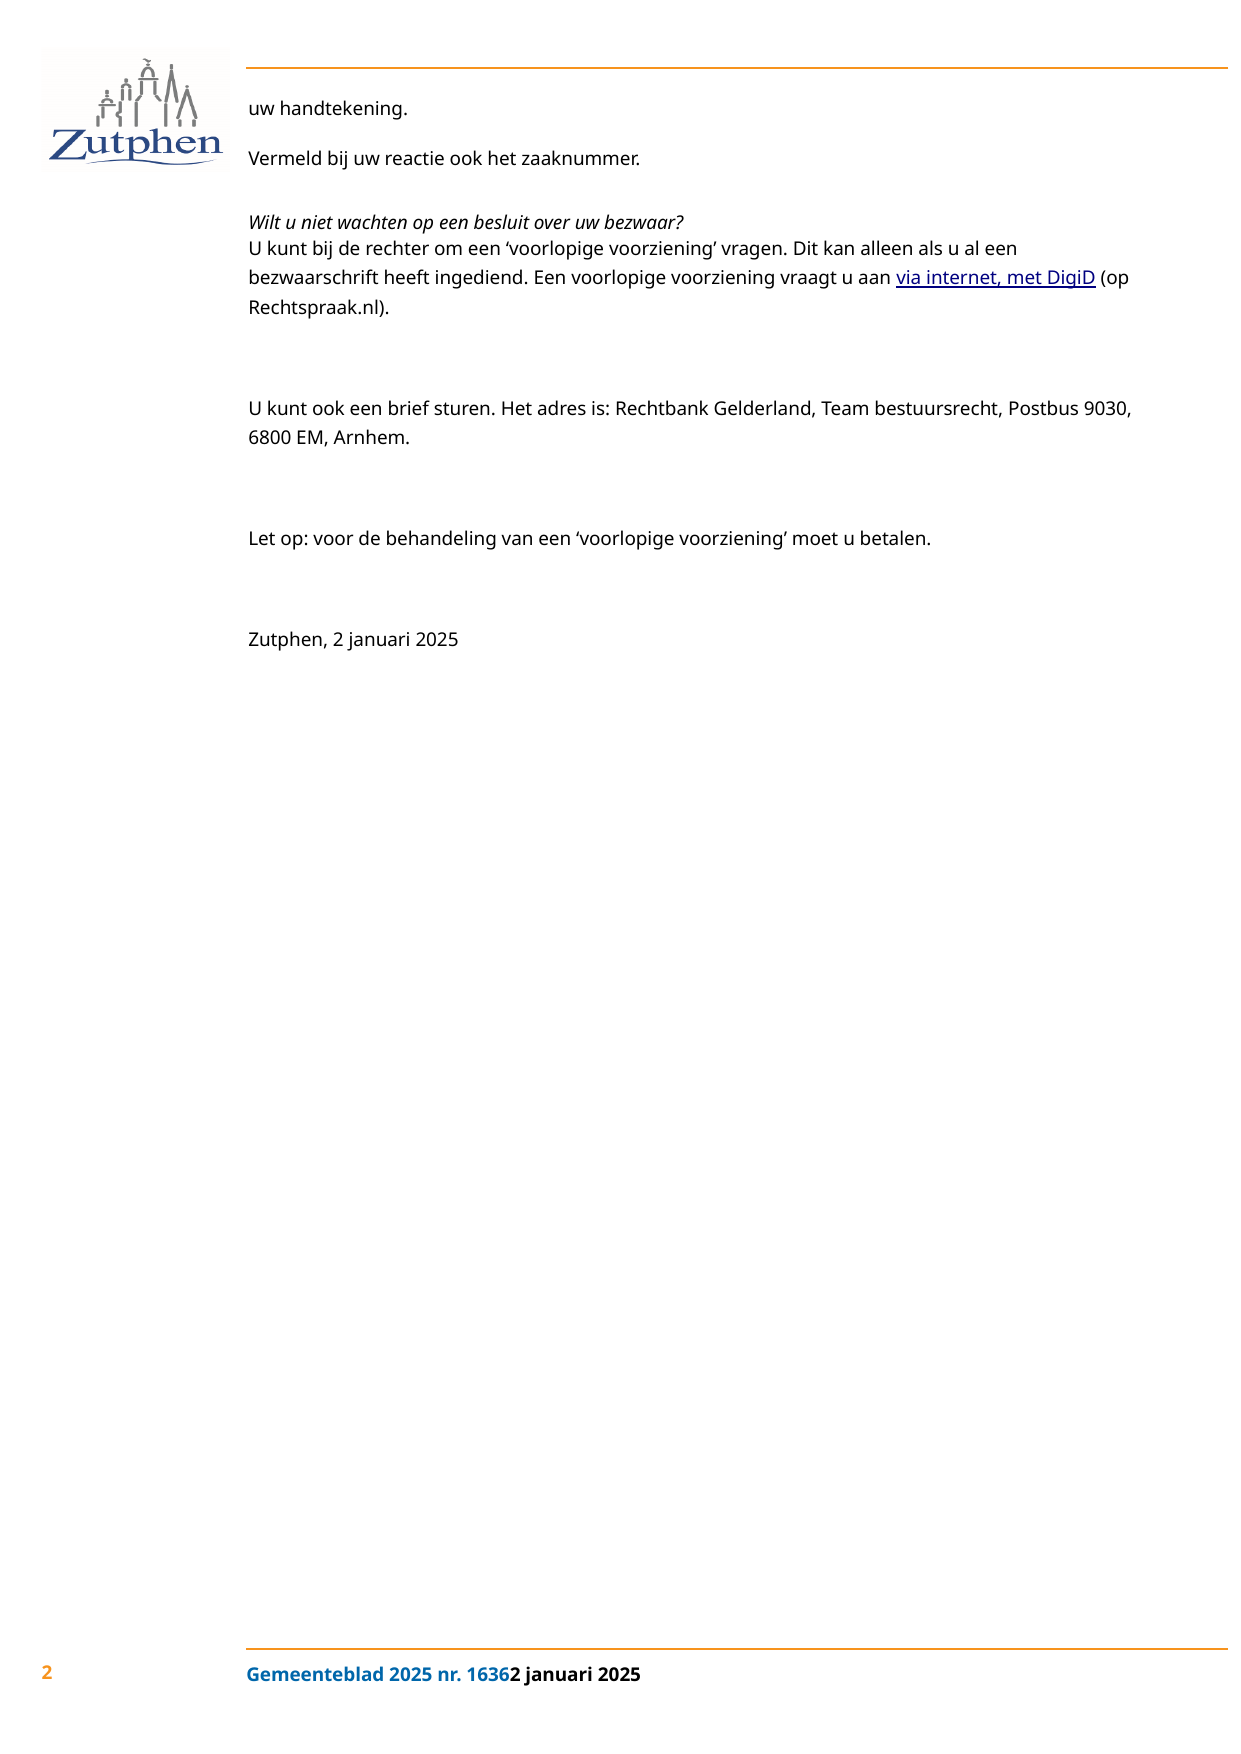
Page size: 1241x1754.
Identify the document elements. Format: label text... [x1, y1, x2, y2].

text uw handtekening. [248, 95, 1152, 121]
text U kunt ook een brief sturen. Het adres is: Rechtbank Gelderland, Team bestuursrecht, Postbus 9030, 6800 EM, Arnhem. [248, 395, 1152, 450]
text Vermeld bij uw reactie ook het zaaknummer. [248, 145, 1152, 171]
text Wilt u niet wachten op een besluit over uw bezwaar? [248, 209, 1152, 235]
text Let op: voor de behandeling van een ‘voorlopige voorziening’ moet u betalen. [248, 525, 1152, 551]
text Zutphen, 2 januari 2025 [248, 626, 1152, 652]
text U kunt bij de rechter om een ‘voorlopige voorziening’ vragen. Dit kan alleen als u al een bezwaarschrift heeft ingediend. Een voorlopige voorziening vraagt u aan via internet, met DigiD (op Rechtspraak.nl). [248, 235, 1152, 320]
picture [41, 47, 231, 172]
